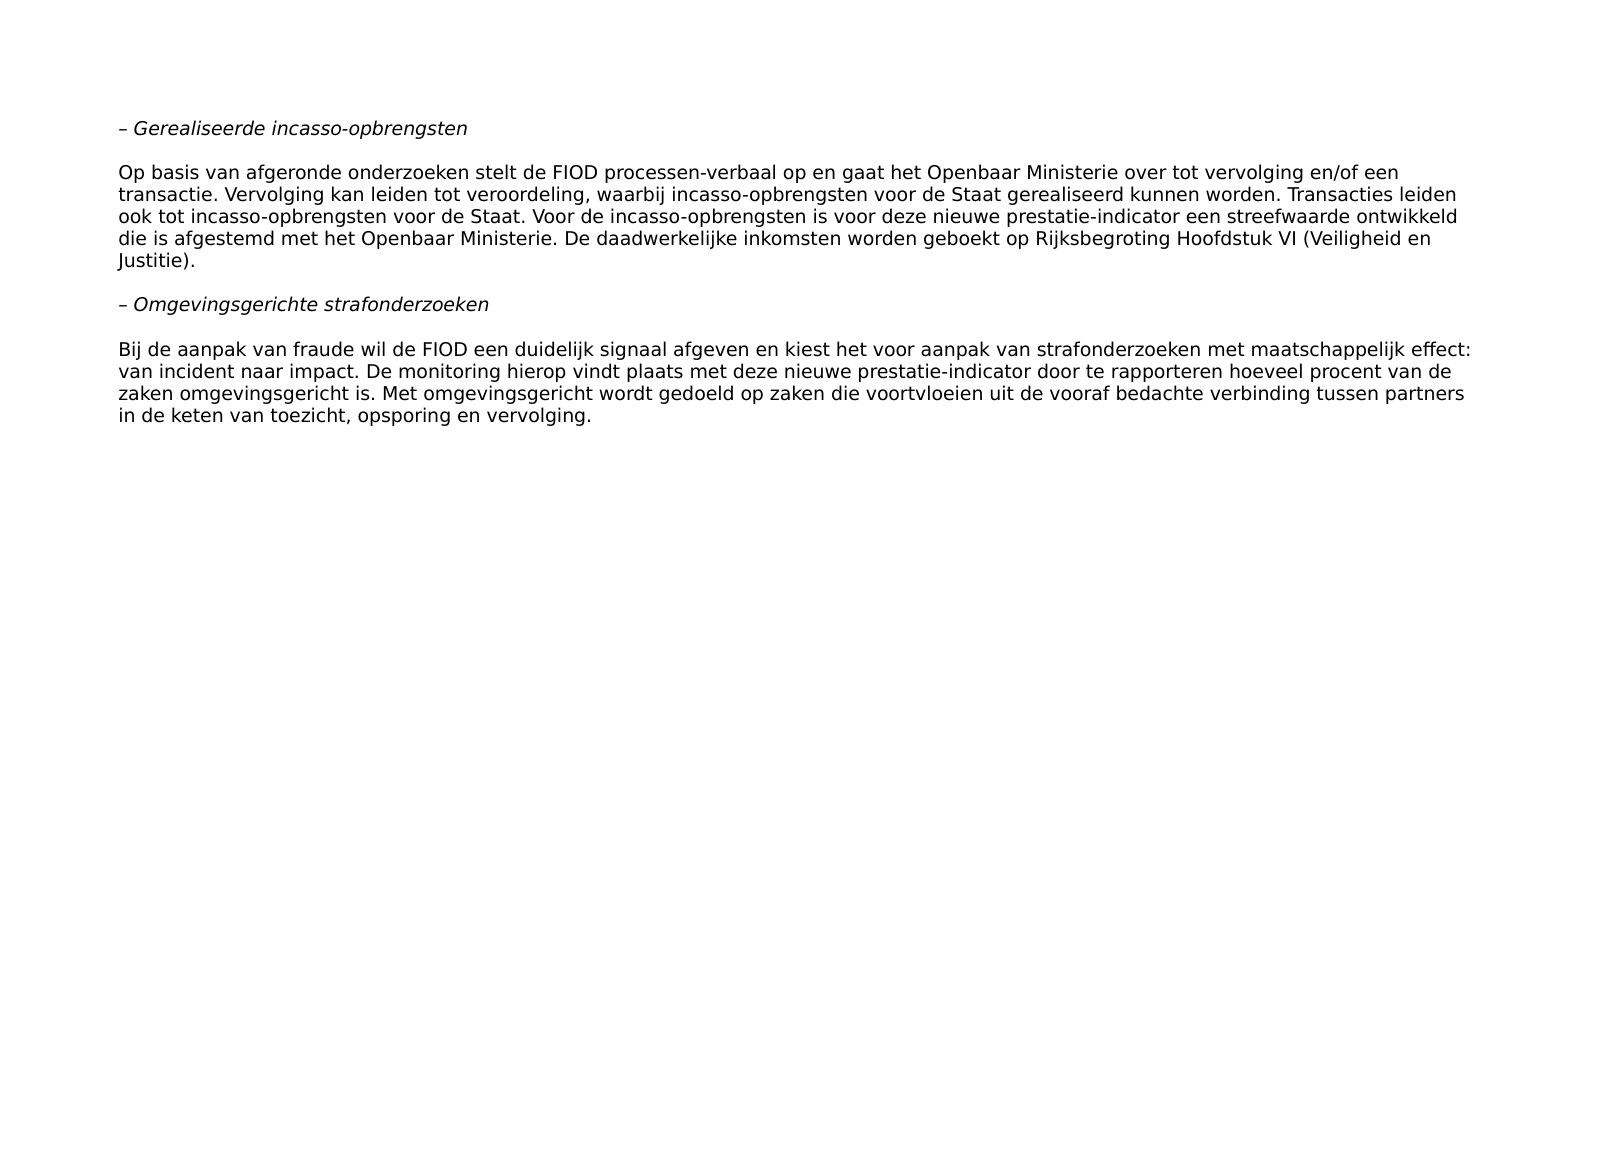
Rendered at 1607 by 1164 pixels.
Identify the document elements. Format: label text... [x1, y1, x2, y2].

text Bij de aanpak van fraude wil de FIOD een duidelijk signaal afgeven en kiest het voor aanpak van strafonderzoeken met maatschappelijk effect: van incident naar impact. De monitoring hierop vindt plaats met deze nieuwe prestatie-indicator door te rapporteren hoeveel procent van de zaken omgevingsgericht is. Met omgevingsgericht wordt gedoeld op zaken die voortvloeien uit de vooraf bedachte verbinding tussen partners in de keten van toezicht, opsporing en vervolging. [118, 338, 1488, 426]
subtitle – Gerealiseerde incasso-opbrengsten [118, 118, 1488, 140]
subtitle – Omgevingsgerichte strafonderzoeken [118, 294, 1488, 316]
text Op basis van afgeronde onderzoeken stelt de FIOD processen-verbaal op en gaat het Openbaar Ministerie over tot vervolging en/of een transactie. Vervolging kan leiden tot veroordeling, waarbij incasso-opbrengsten voor de Staat gerealiseerd kunnen worden. Transacties leiden ook tot incasso-opbrengsten voor de Staat. Voor de incasso-opbrengsten is voor deze nieuwe prestatie-indicator een streefwaarde ontwikkeld die is afgestemd met het Openbaar Ministerie. De daadwerkelijke inkomsten worden geboekt op Rijksbegroting Hoofdstuk VI (Veiligheid en Justitie). [118, 162, 1488, 272]
